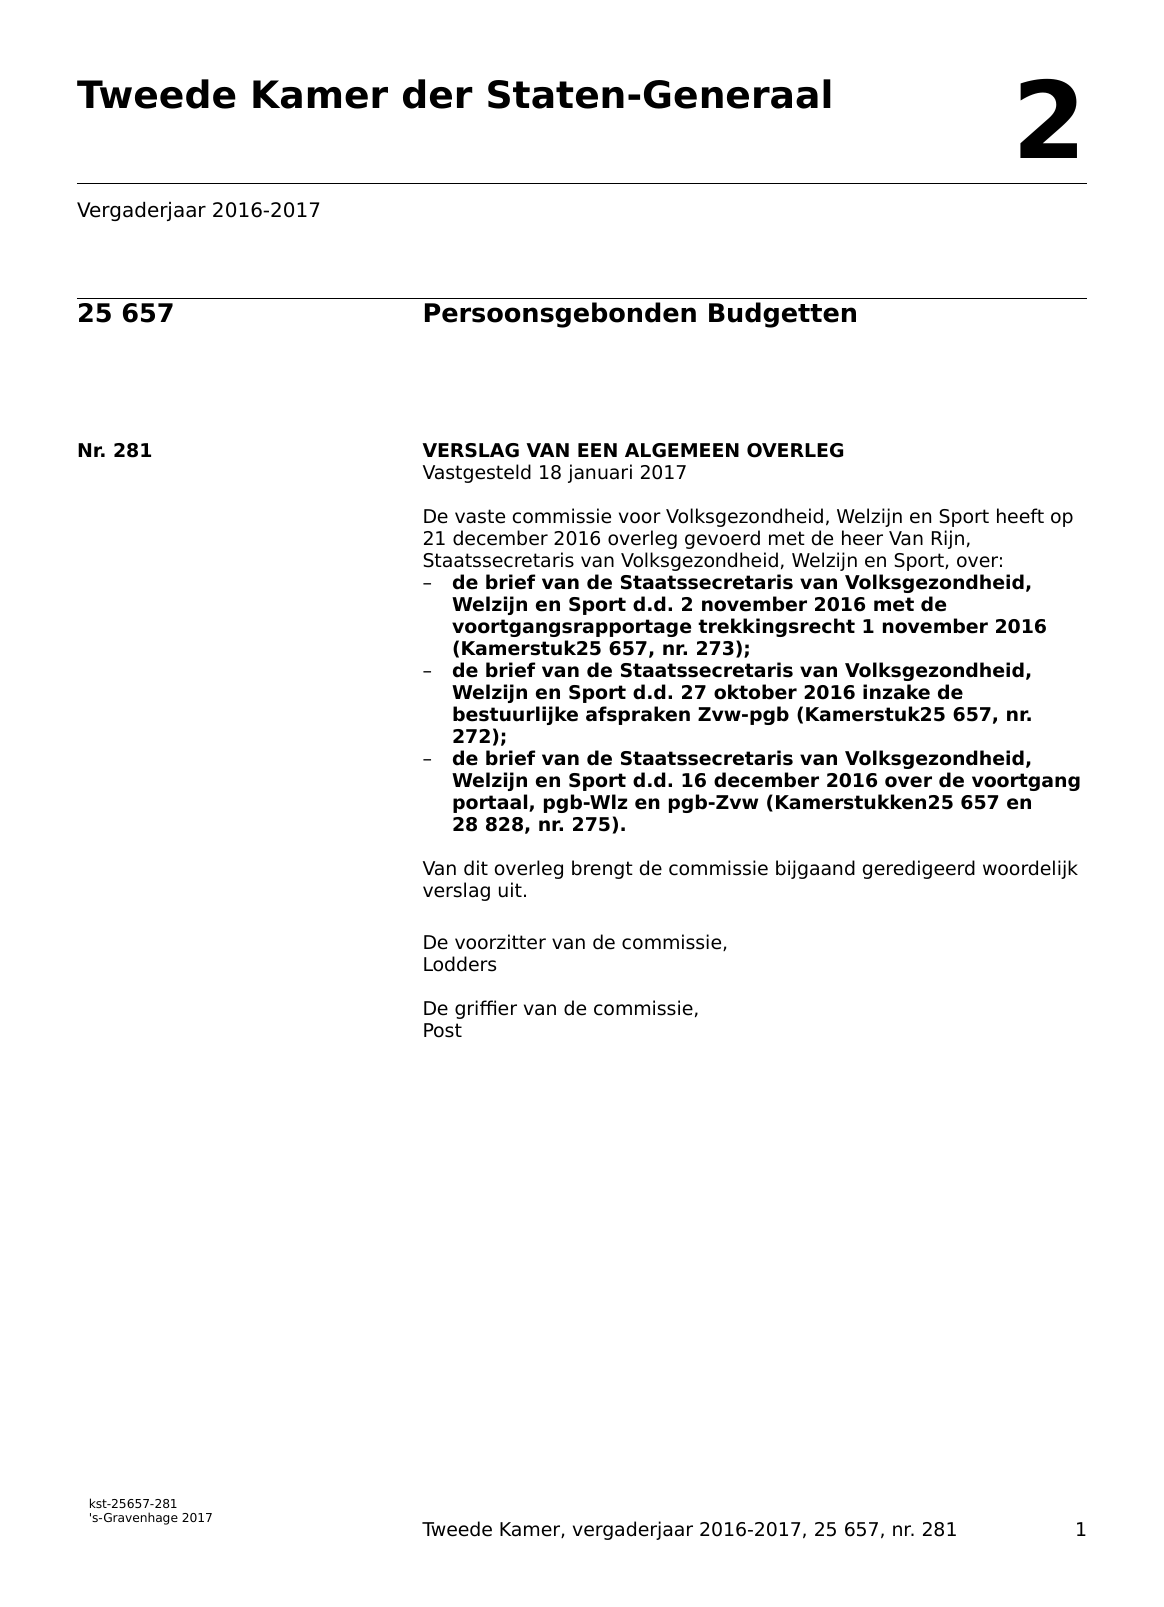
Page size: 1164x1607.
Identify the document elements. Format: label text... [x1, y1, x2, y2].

text – de brief van de Staatssecretaris van Volksgezondheid, Welzijn en Sport d.d. 27 oktober 2016 inzake de bestuurlijke afspraken Zvw-pgb (Kamerstuk25 657, nr. 272); [422, 660, 1087, 748]
text Vastgesteld 18 januari 2017 [422, 462, 1087, 484]
text – de brief van de Staatssecretaris van Volksgezondheid, Welzijn en Sport d.d. 2 november 2016 met de voortgangsrapportage trekkingsrecht 1 november 2016 (Kamerstuk25 657, nr. 273); [422, 572, 1087, 660]
text – de brief van de Staatssecretaris van Volksgezondheid, Welzijn en Sport d.d. 16 december 2016 over de voortgang portaal, pgb-Wlz en pgb-Zvw (Kamerstukken25 657 en 28 828, nr. 275). [422, 748, 1087, 836]
text kst-25657-281 [88, 1497, 323, 1511]
text 's-Gravenhage 2017 [88, 1511, 323, 1525]
subtitle Nr. 281 VERSLAG VAN EEN ALGEMEEN OVERLEG [77, 440, 1087, 462]
text De griffier van de commissie, Post [422, 998, 1087, 1042]
table_header 2 [886, 59, 1087, 183]
table_cell Vergaderjaar 2016-2017 [77, 184, 1087, 298]
text De vaste commissie voor Volksgezondheid, Welzijn en Sport heeft op 21 december 2016 overleg gevoerd met de heer Van Rijn, Staatssecretaris van Volksgezondheid, Welzijn en Sport, over: [422, 506, 1087, 572]
table_header Tweede Kamer der Staten-Generaal [77, 59, 886, 183]
text De voorzitter van de commissie, Lodders [422, 932, 1087, 976]
text Van dit overleg brengt de commissie bijgaand geredigeerd woordelijk verslag uit. [422, 858, 1087, 902]
subtitle 25 657 Persoonsgebonden Budgetten [77, 299, 1087, 329]
